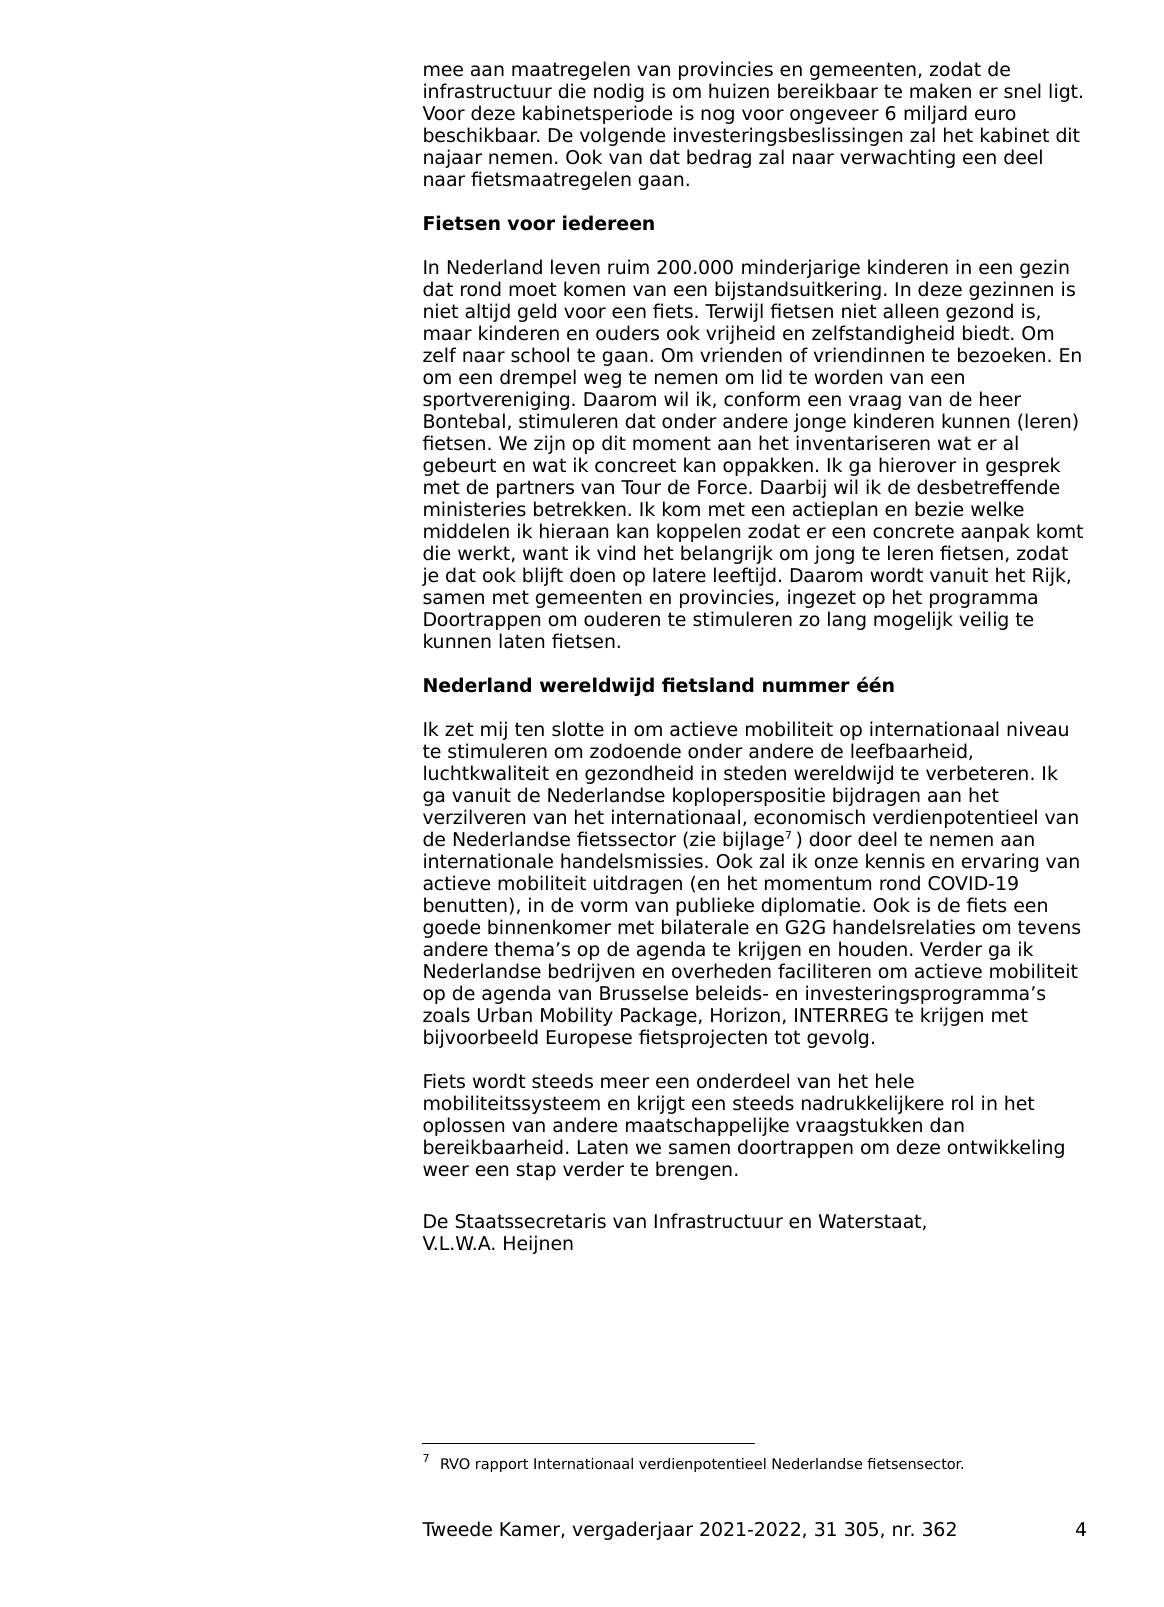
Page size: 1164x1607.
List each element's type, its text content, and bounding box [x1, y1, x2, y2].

subtitle Fietsen voor iedereen [422, 213, 1087, 235]
text In Nederland leven ruim 200.000 minderjarige kinderen in een gezin dat rond moet komen van een bijstandsuitkering. In deze gezinnen is niet altijd geld voor een fiets. Terwijl fietsen niet alleen gezond is, maar kinderen en ouders ook vrijheid en zelfstandigheid biedt. Om zelf naar school te gaan. Om vrienden of vriendinnen te bezoeken. En om een drempel weg te nemen om lid te worden van een sportvereniging. Daarom wil ik, conform een vraag van de heer Bontebal, stimuleren dat onder andere jonge kinderen kunnen (leren) fietsen. We zijn op dit moment aan het inventariseren wat er al gebeurt en wat ik concreet kan oppakken. Ik ga hierover in gesprek met de partners van Tour de Force. Daarbij wil ik de desbetreffende ministeries betrekken. Ik kom met een actieplan en bezie welke middelen ik hieraan kan koppelen zodat er een concrete aanpak komt die werkt, want ik vind het belangrijk om jong te leren fietsen, zodat je dat ook blijft doen op latere leeftijd. Daarom wordt vanuit het Rijk, samen met gemeenten en provincies, ingezet op het programma Doortrappen om ouderen te stimuleren zo lang mogelijk veilig te kunnen laten fietsen. [422, 257, 1087, 653]
text mee aan maatregelen van provincies en gemeenten, zodat de infrastructuur die nodig is om huizen bereikbaar te maken er snel ligt. Voor deze kabinetsperiode is nog voor ongeveer 6 miljard euro beschikbaar. De volgende investeringsbeslissingen zal het kabinet dit najaar nemen. Ook van dat bedrag zal naar verwachting een deel naar fietsmaatregelen gaan. [422, 59, 1087, 191]
subtitle Nederland wereldwijd fietsland nummer één [422, 675, 1087, 697]
text RVO rapport Internationaal verdienpotentieel Nederlandse fietsensector. [422, 1452, 1087, 1474]
text Fiets wordt steeds meer een onderdeel van het hele mobiliteitssysteem en krijgt een steeds nadrukkelijkere rol in het oplossen van andere maatschappelijke vraagstukken dan bereikbaarheid. Laten we samen doortrappen om deze ontwikkeling weer een stap verder te brengen. [422, 1071, 1087, 1181]
text Ik zet mij ten slotte in om actieve mobiliteit op internationaal niveau te stimuleren om zodoende onder andere de leefbaarheid, luchtkwaliteit en gezondheid in steden wereldwijd te verbeteren. Ik ga vanuit de Nederlandse koploperspositie bijdragen aan het verzilveren van het internationaal, economisch verdienpotentieel van de Nederlandse fietssector (zie bijlage) door deel te nemen aan internationale handelsmissies. Ook zal ik onze kennis en ervaring van actieve mobiliteit uitdragen (en het momentum rond COVID-19 benutten), in de vorm van publieke diplomatie. Ook is de fiets een goede binnenkomer met bilaterale en G2G handelsrelaties om tevens andere thema’s op de agenda te krijgen en houden. Verder ga ik Nederlandse bedrijven en overheden faciliteren om actieve mobiliteit op de agenda van Brusselse beleids- en investeringsprogramma’s zoals Urban Mobility Package, Horizon, INTERREG te krijgen met bijvoorbeeld Europese fietsprojecten tot gevolg. [422, 719, 1087, 1049]
text De Staatssecretaris van Infrastructuur en Waterstaat, V.L.W.A. Heijnen [422, 1211, 1087, 1255]
